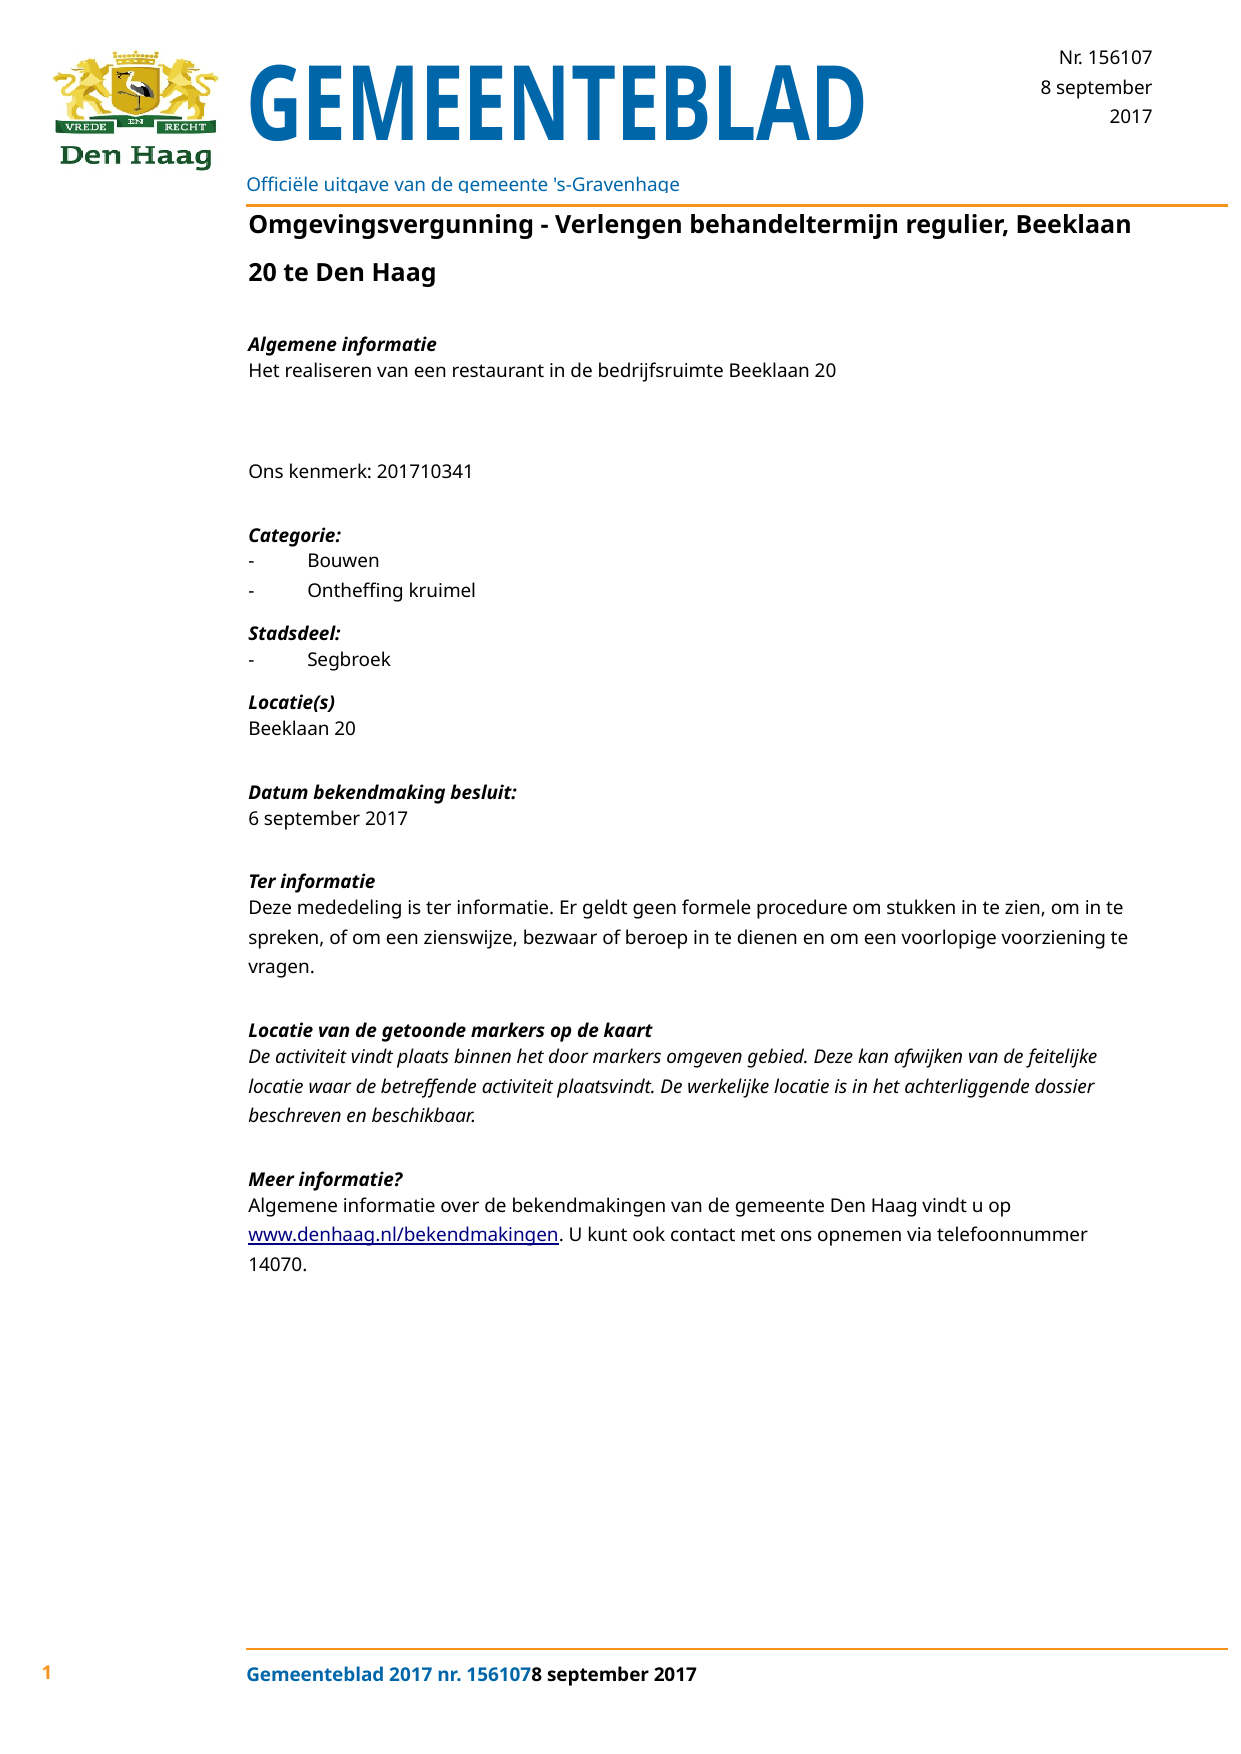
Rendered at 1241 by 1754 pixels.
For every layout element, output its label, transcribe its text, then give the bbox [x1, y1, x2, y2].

text Ons kenmerk: 201710341 [248, 458, 1152, 484]
text Omgevingsvergunning - Verlengen behandeltermijn regulier, Beeklaan 20 te Den Haag [248, 207, 1152, 288]
text Beeklaan 20 [248, 715, 1152, 741]
text Ter informatie [248, 869, 1152, 894]
list Segbroek [248, 646, 1152, 672]
text Datum bekendmaking besluit: [248, 779, 1152, 805]
text Locatie(s) [248, 689, 1152, 715]
text Deze mededeling is ter informatie. Er geldt geen formele procedure om stukken in te zien, om in te spreken, of om een zienswijze, bezwaar of beroep in te dienen en om een voorlopige voorziening te vragen. [248, 894, 1152, 979]
text Categorie: [248, 522, 1152, 548]
text Algemene informatie over de bekendmakingen van de gemeente Den Haag vindt u op www.denhaag.nl/bekendmakingen. U kunt ook contact met ons opnemen via telefoonnummer 14070. [248, 1192, 1152, 1277]
text Meer informatie? [248, 1166, 1152, 1192]
text Stadsdeel: [248, 620, 1152, 646]
list Ontheffing kruimel [248, 577, 1152, 603]
text Locatie van de getoonde markers op de kaart [248, 1017, 1152, 1043]
list Bouwen [248, 548, 1152, 573]
text De activiteit vindt plaats binnen het door markers omgeven gebied. Deze kan afwijken van de feitelijke locatie waar de betreffende activiteit plaatsvindt. De werkelijke locatie is in het achterliggende dossier beschreven en beschikbaar. [248, 1043, 1152, 1128]
text Het realiseren van een restaurant in de bedrijfsruimte Beeklaan 20 [248, 357, 1152, 383]
text Algemene informatie [248, 331, 1152, 357]
text 6 september 2017 [248, 805, 1152, 830]
picture [41, 47, 231, 172]
